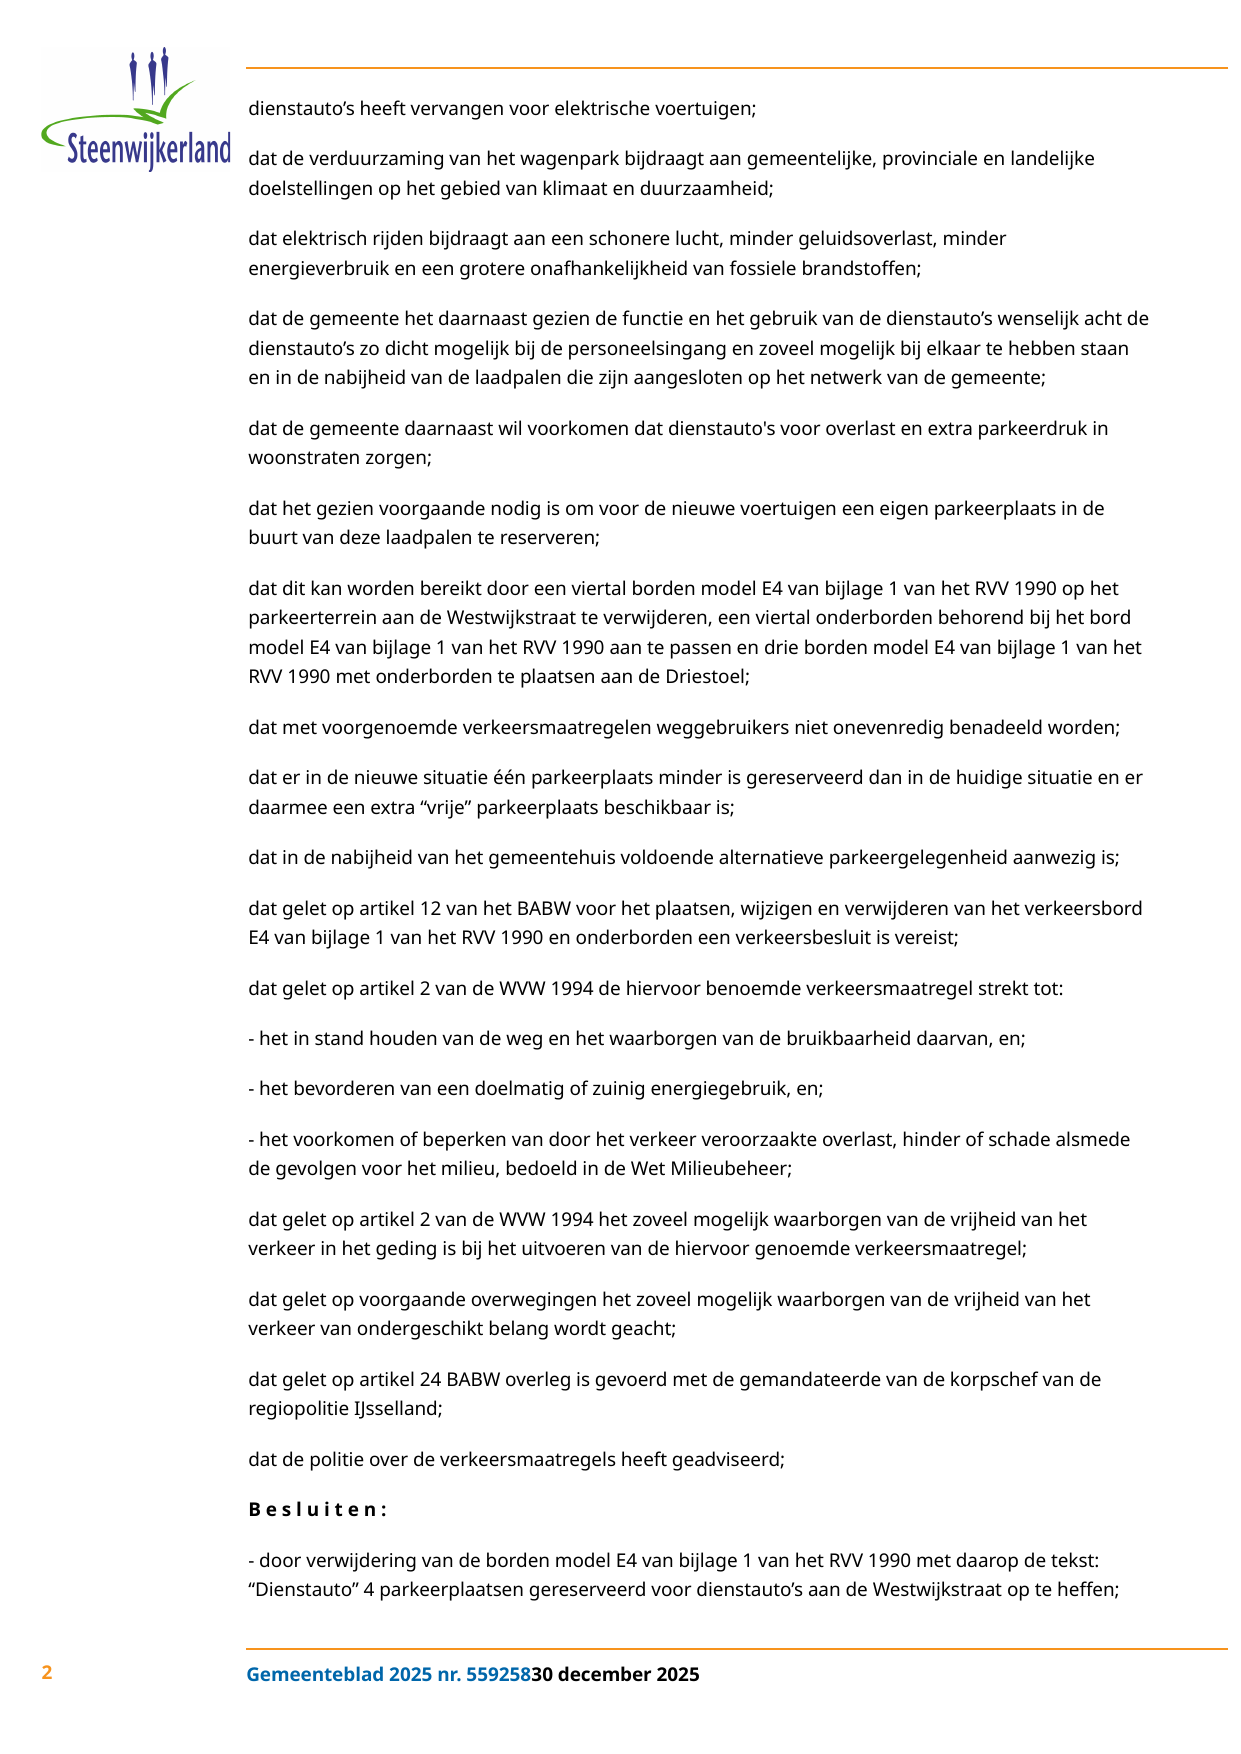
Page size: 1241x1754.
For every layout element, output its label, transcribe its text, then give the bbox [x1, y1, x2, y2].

text dat gelet op artikel 12 van het BABW voor het plaatsen, wijzigen en verwijderen van het verkeersbord E4 van bijlage 1 van het RVV 1990 en onderborden een verkeersbesluit is vereist; [248, 895, 1152, 950]
text dat er in de nieuwe situatie één parkeerplaats minder is gereserveerd dan in de huidige situatie en er daarmee een extra “vrije” parkeerplaats beschikbaar is; [248, 764, 1152, 820]
text dat de verduurzaming van het wagenpark bijdraagt aan gemeentelijke, provinciale en landelijke doelstellingen op het gebied van klimaat en duurzaamheid; [248, 145, 1152, 201]
text B e s l u i t e n : [248, 1496, 1152, 1522]
text dat de gemeente daarnaast wil voorkomen dat dienstauto's voor overlast en extra parkeerdruk in woonstraten zorgen; [248, 415, 1152, 470]
picture [41, 47, 231, 172]
text - het bevorderen van een doelmatig of zuinig energiegebruik, en; [248, 1076, 1152, 1101]
text dat de politie over de verkeersmaatregels heeft geadviseerd; [248, 1446, 1152, 1472]
text - het in stand houden van de weg en het waarborgen van de bruikbaarheid daarvan, en; [248, 1025, 1152, 1051]
text dat gelet op artikel 2 van de WVW 1994 de hiervoor benoemde verkeersmaatregel strekt tot: [248, 975, 1152, 1001]
text dat gelet op voorgaande overwegingen het zoveel mogelijk waarborgen van de vrijheid van het verkeer van ondergeschikt belang wordt geacht; [248, 1286, 1152, 1341]
text dat gelet op artikel 2 van de WVW 1994 het zoveel mogelijk waarborgen van de vrijheid van het verkeer in het geding is bij het uitvoeren van de hiervoor genoemde verkeersmaatregel; [248, 1206, 1152, 1261]
text dat elektrisch rijden bijdraagt aan een schonere lucht, minder geluidsoverlast, minder energieverbruik en een grotere onafhankelijkheid van fossiele brandstoffen; [248, 225, 1152, 281]
text dat met voorgenoemde verkeersmaatregelen weggebruikers niet onevenredig benadeeld worden; [248, 714, 1152, 740]
text - het voorkomen of beperken van door het verkeer veroorzaakte overlast, hinder of schade alsmede de gevolgen voor het milieu, bedoeld in de Wet Milieubeheer; [248, 1126, 1152, 1181]
text dienstauto’s heeft vervangen voor elektrische voertuigen; [248, 95, 1152, 121]
text dat de gemeente het daarnaast gezien de functie en het gebruik van de dienstauto’s wenselijk acht de dienstauto’s zo dicht mogelijk bij de personeelsingang en zoveel mogelijk bij elkaar te hebben staan en in de nabijheid van de laadpalen die zijn aangesloten op het netwerk van de gemeente; [248, 305, 1152, 390]
text dat dit kan worden bereikt door een viertal borden model E4 van bijlage 1 van het RVV 1990 op het parkeerterrein aan de Westwijkstraat te verwijderen, een viertal onderborden behorend bij het bord model E4 van bijlage 1 van het RVV 1990 aan te passen en drie borden model E4 van bijlage 1 van het RVV 1990 met onderborden te plaatsen aan de Driestoel; [248, 575, 1152, 689]
text dat in de nabijheid van het gemeentehuis voldoende alternatieve parkeergelegenheid aanwezig is; [248, 844, 1152, 870]
text dat het gezien voorgaande nodig is om voor de nieuwe voertuigen een eigen parkeerplaats in de buurt van deze laadpalen te reserveren; [248, 495, 1152, 550]
text dat gelet op artikel 24 BABW overleg is gevoerd met de gemandateerde van de korpschef van de regiopolitie IJsselland; [248, 1366, 1152, 1421]
text - door verwijdering van de borden model E4 van bijlage 1 van het RVV 1990 met daarop de tekst: “Dienstauto” 4 parkeerplaatsen gereserveerd voor dienstauto’s aan de Westwijkstraat op te heffen; [248, 1547, 1152, 1602]
